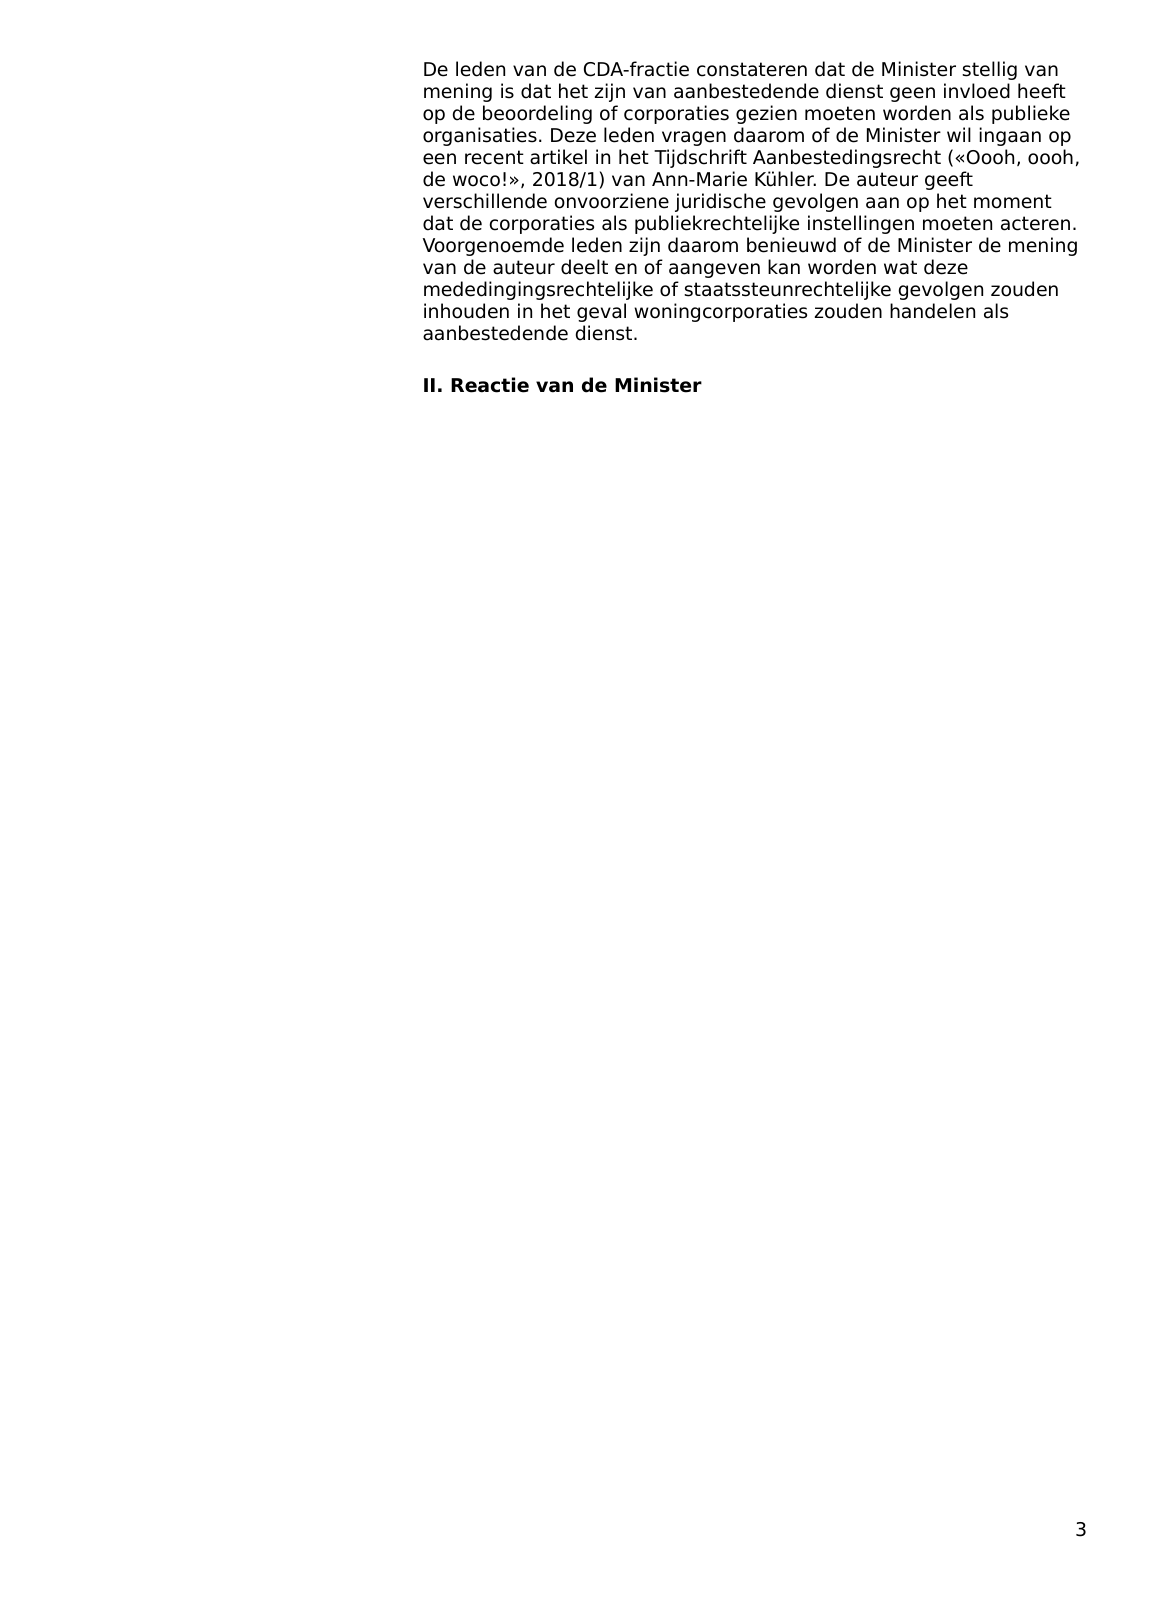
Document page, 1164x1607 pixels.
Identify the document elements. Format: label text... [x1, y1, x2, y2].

text De leden van de CDA-fractie constateren dat de Minister stellig van mening is dat het zijn van aanbestedende dienst geen invloed heeft op de beoordeling of corporaties gezien moeten worden als publieke organisaties. Deze leden vragen daarom of de Minister wil ingaan op een recent artikel in het Tijdschrift Aanbestedingsrecht («Oooh, oooh, de woco!», 2018/1) van Ann-Marie Kühler. De auteur geeft verschillende onvoorziene juridische gevolgen aan op het moment dat de corporaties als publiekrechtelijke instellingen moeten acteren. Voorgenoemde leden zijn daarom benieuwd of de Minister de mening van de auteur deelt en of aangeven kan worden wat deze mededingingsrechtelijke of staatssteunrechtelijke gevolgen zouden inhouden in het geval woningcorporaties zouden handelen als aanbestedende dienst. [422, 59, 1087, 345]
subtitle II. Reactie van de Minister [422, 375, 1087, 397]
